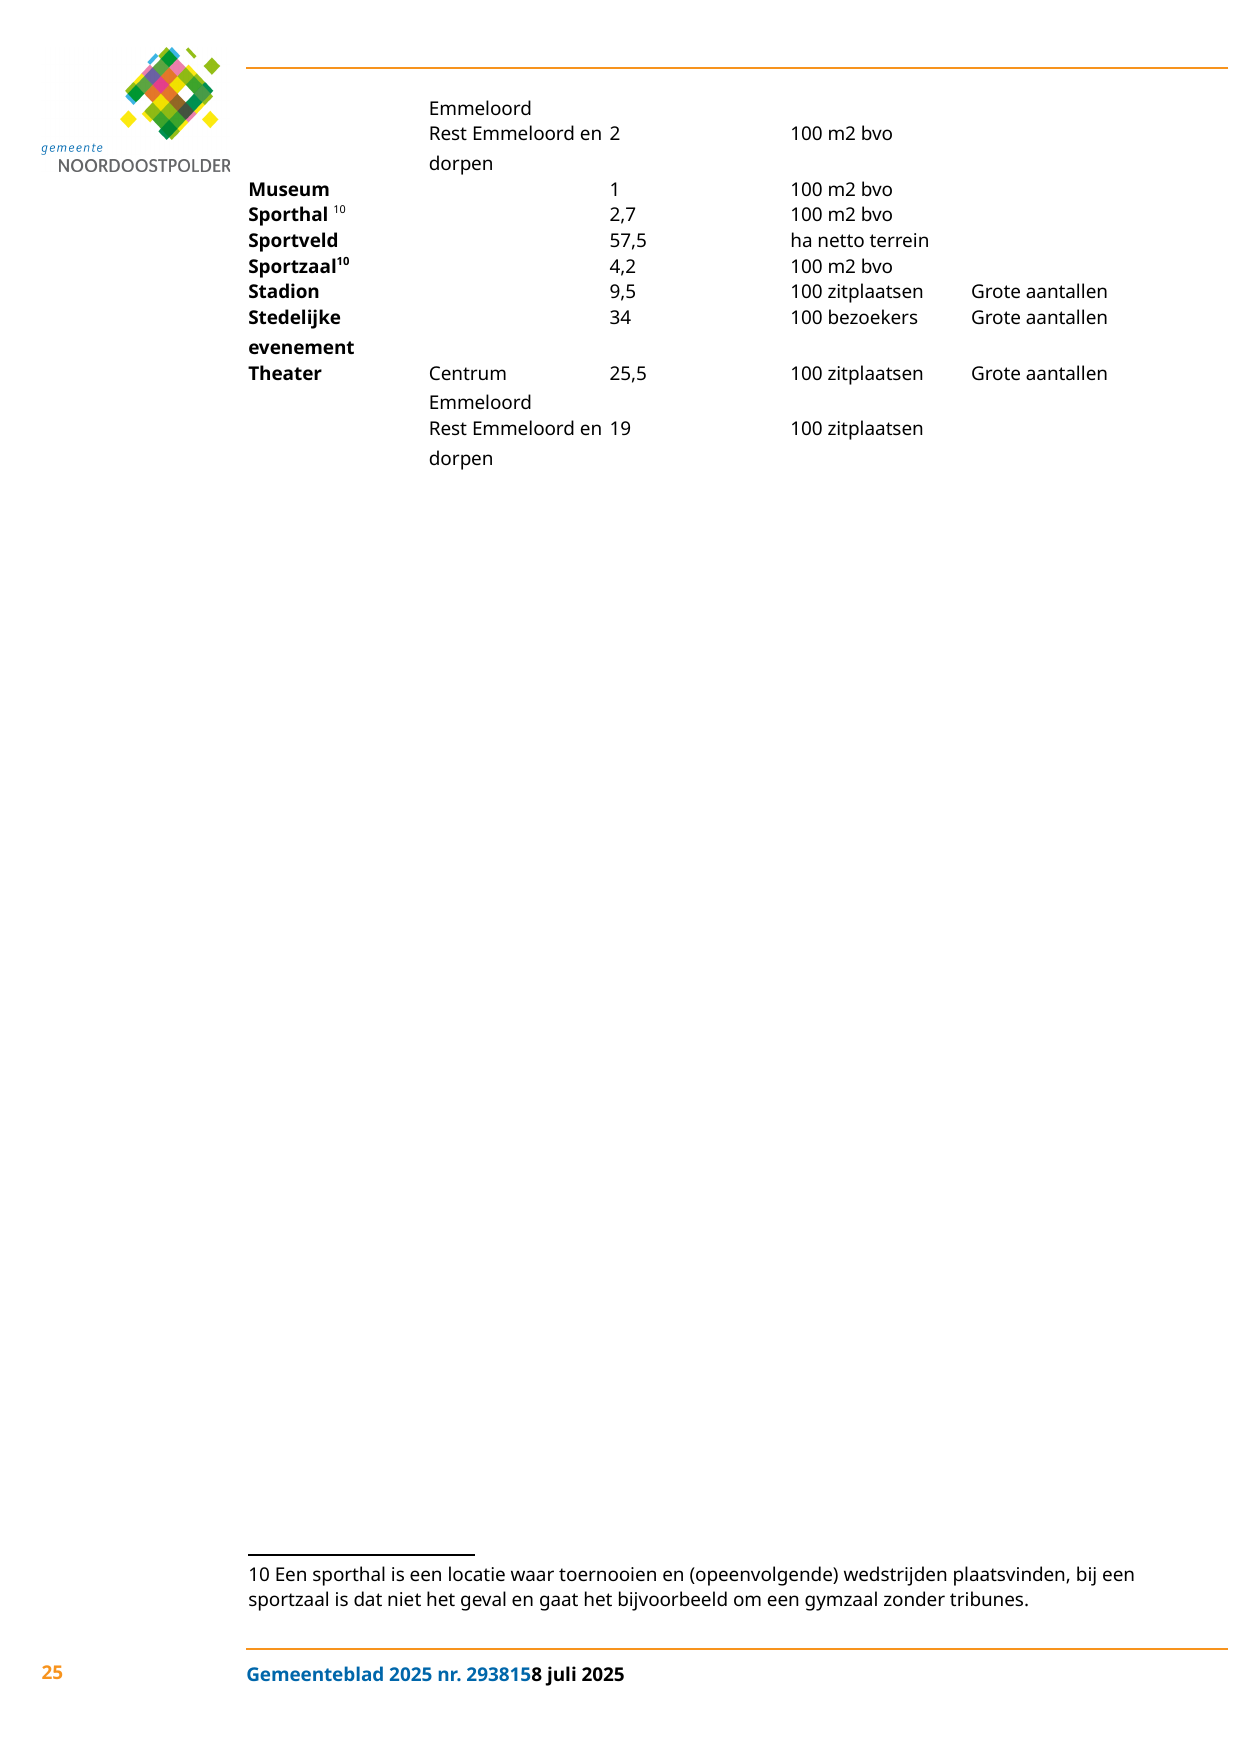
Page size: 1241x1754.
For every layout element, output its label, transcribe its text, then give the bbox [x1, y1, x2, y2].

table_cell [248, 95, 429, 176]
table_cell 2,7 [609, 202, 790, 227]
table_cell Grote aantallen [971, 360, 1152, 470]
table_cell Grote aantallen [971, 279, 1152, 304]
table_cell 100 zitplaatsen [790, 415, 971, 470]
table_cell Theater [248, 360, 429, 470]
table_cell 100 m2 bvo [790, 121, 971, 176]
table_cell 100 bezoekers [790, 305, 971, 360]
table_cell [609, 95, 790, 121]
table_cell 100 m2 bvo [790, 202, 971, 227]
table_cell [429, 202, 609, 227]
table_cell Rest Emmeloord en dorpen [429, 415, 609, 470]
table_cell 57,5 [609, 227, 790, 253]
table_cell 100 zitplaatsen [790, 360, 971, 415]
table_cell [429, 227, 609, 253]
table_cell Rest Emmeloord en dorpen [429, 121, 609, 176]
table_cell [971, 202, 1152, 227]
table_cell 25,5 [609, 360, 790, 415]
table_cell [971, 227, 1152, 253]
table_cell 19 [609, 415, 790, 470]
picture [41, 47, 231, 172]
table_cell Sportveld [248, 227, 429, 253]
table_cell Museum [248, 176, 429, 202]
table_cell 1 [609, 176, 790, 202]
table_cell 100 m2 bvo [790, 176, 971, 202]
table_cell Centrum Emmeloord [429, 360, 609, 415]
table_cell [971, 95, 1152, 176]
table_cell Grote aantallen [971, 305, 1152, 360]
table_cell 4,2 [609, 253, 790, 279]
table_cell [429, 253, 609, 279]
table_cell Emmeloord [429, 95, 609, 121]
table_cell [429, 176, 609, 202]
table_cell 2 [609, 121, 790, 176]
table_cell [790, 95, 971, 121]
table_cell [971, 253, 1152, 279]
table_cell Sporthal [248, 202, 429, 227]
table_cell 9,5 [609, 279, 790, 304]
table_cell 100 zitplaatsen [790, 279, 971, 304]
table_cell Stadion [248, 279, 429, 304]
table_cell [429, 279, 609, 304]
table_cell [429, 305, 609, 360]
table_cell 100 m2 bvo [790, 253, 971, 279]
table_cell 34 [609, 305, 790, 360]
table_cell Sportzaal10 [248, 253, 429, 279]
table_cell ha netto terrein [790, 227, 971, 253]
table_cell [971, 176, 1152, 202]
table_cell Stedelijke evenement [248, 305, 429, 360]
